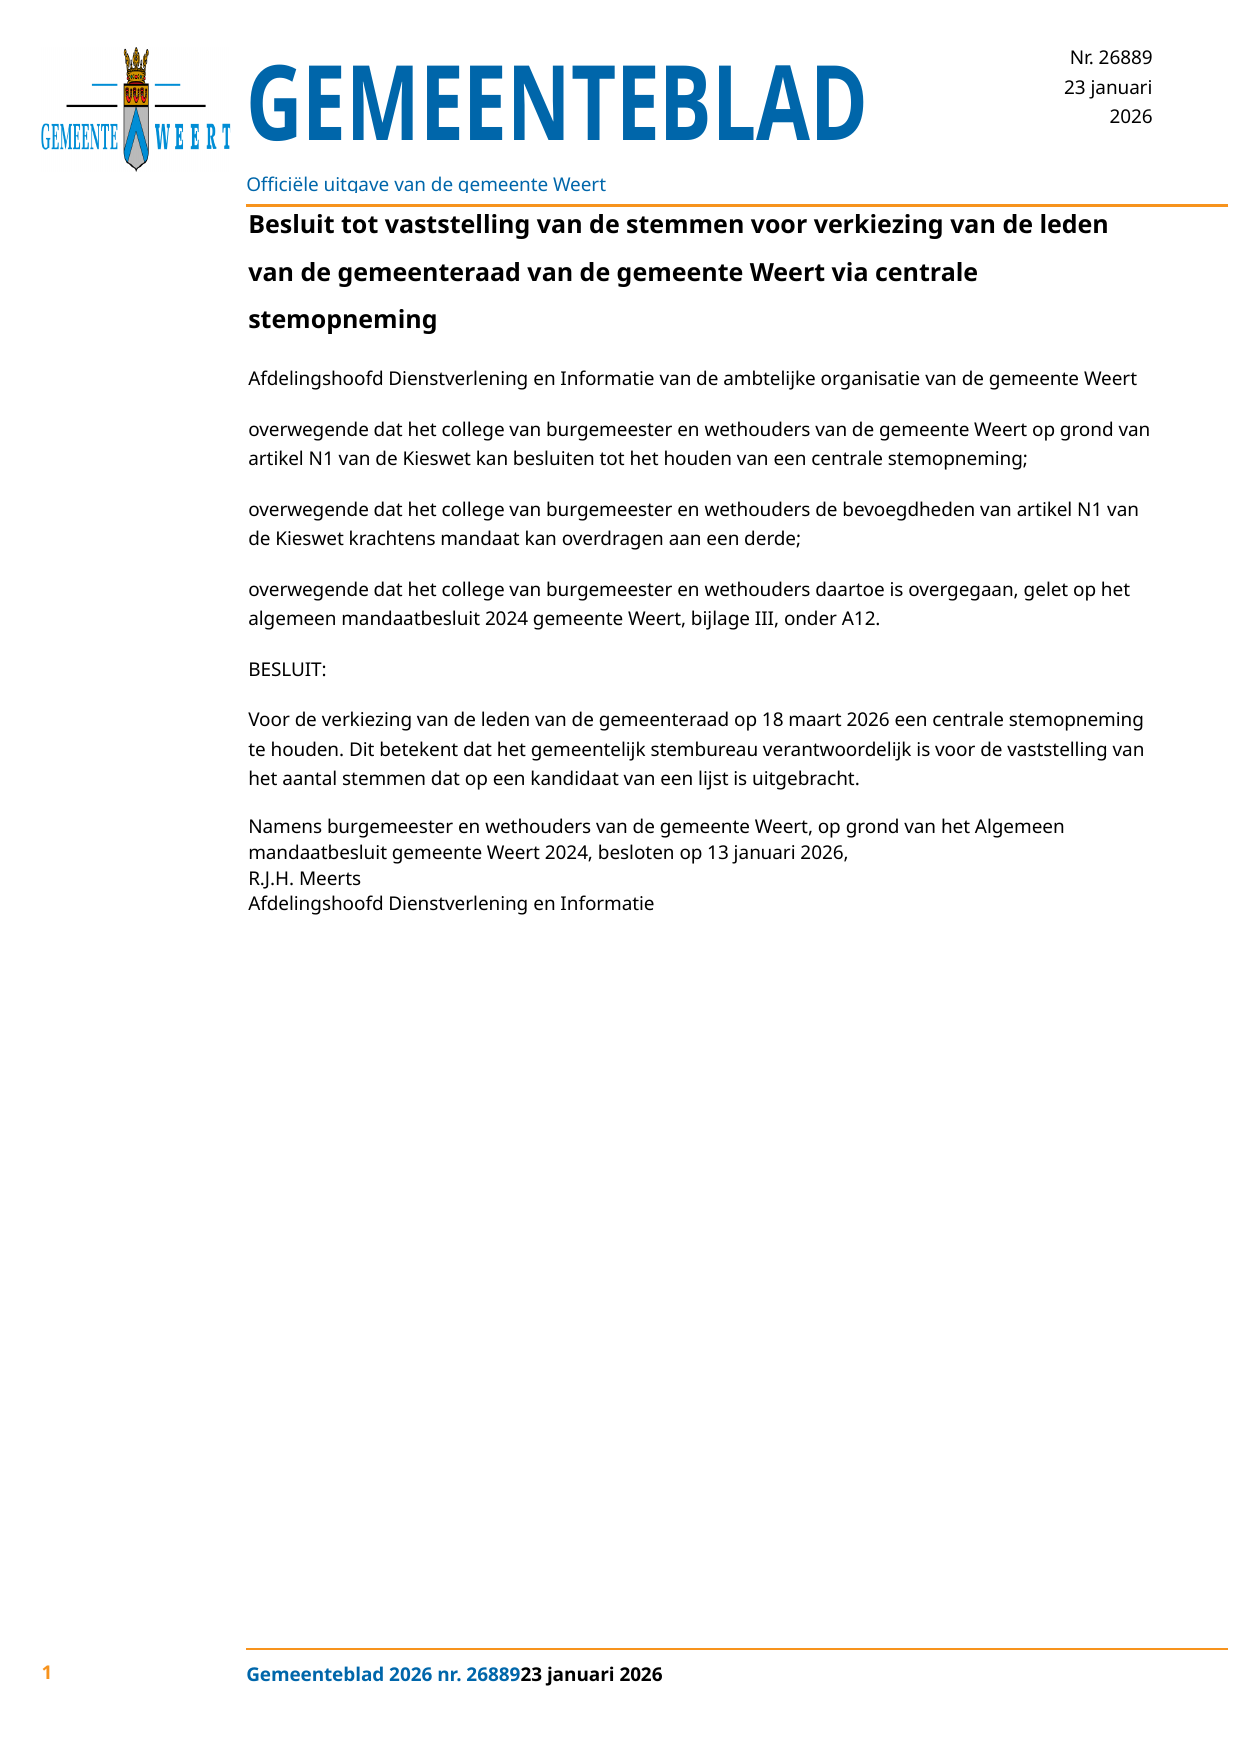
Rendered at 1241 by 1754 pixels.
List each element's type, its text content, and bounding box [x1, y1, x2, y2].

text overwegende dat het college van burgemeester en wethouders van de gemeente Weert op grond van artikel N1 van de Kieswet kan besluiten tot het houden van een centrale stemopneming; [248, 416, 1152, 471]
text overwegende dat het college van burgemeester en wethouders daartoe is overgegaan, gelet op het algemeen mandaatbesluit 2024 gemeente Weert, bijlage III, onder A12. [248, 576, 1152, 631]
text Namens burgemeester en wethouders van de gemeente Weert, op grond van het Algemeen mandaatbesluit gemeente Weert 2024, besloten op 13 januari 2026, [248, 813, 1152, 865]
text Besluit tot vaststelling van de stemmen voor verkiezing van de leden van de gemeenteraad van de gemeente Weert via centrale stemopneming [248, 207, 1152, 336]
text R.J.H. Meerts [248, 865, 1152, 891]
picture [41, 47, 231, 172]
text Afdelingshoofd Dienstverlening en Informatie van de ambtelijke organisatie van de gemeente Weert [248, 366, 1152, 391]
text Afdelingshoofd Dienstverlening en Informatie [248, 891, 1152, 916]
text overwegende dat het college van burgemeester en wethouders de bevoegdheden van artikel N1 van de Kieswet krachtens mandaat kan overdragen aan een derde; [248, 496, 1152, 551]
text BESLUIT: [248, 656, 1152, 682]
text Voor de verkiezing van de leden van de gemeenteraad op 18 maart 2026 een centrale stemopneming te houden. Dit betekent dat het gemeentelijk stembureau verantwoordelijk is voor de vaststelling van het aantal stemmen dat op een kandidaat van een lijst is uitgebracht. [248, 706, 1152, 791]
